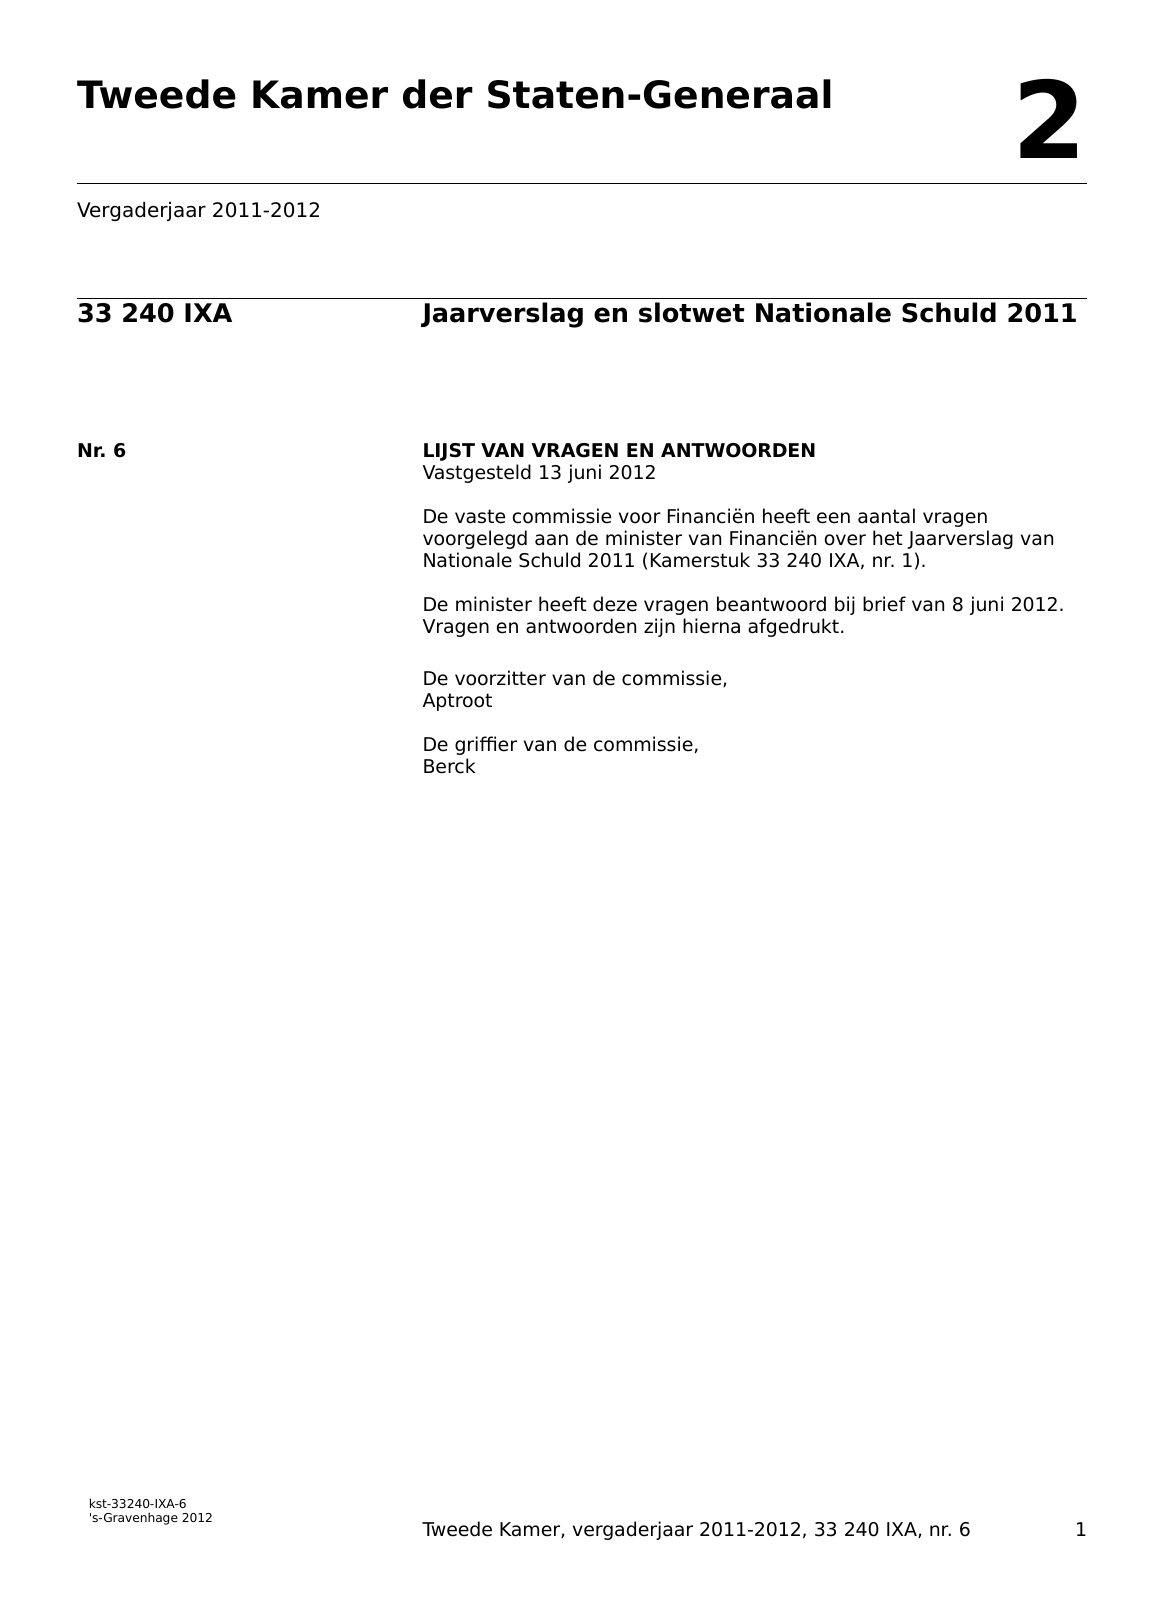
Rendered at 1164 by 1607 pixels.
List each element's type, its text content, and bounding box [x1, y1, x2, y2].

text De voorzitter van de commissie, Aptroot [422, 668, 1087, 712]
table_header Tweede Kamer der Staten-Generaal [77, 59, 886, 183]
table_header 2 [886, 59, 1087, 183]
text Vastgesteld 13 juni 2012 [422, 462, 1087, 484]
text 's-Gravenhage 2012 [88, 1511, 323, 1525]
table_cell Vergaderjaar 2011-2012 [77, 184, 1087, 298]
subtitle Nr. 6 LIJST VAN VRAGEN EN ANTWOORDEN [77, 440, 1087, 462]
subtitle 33 240 IXA Jaarverslag en slotwet Nationale Schuld 2011 [77, 299, 1087, 329]
text De griffier van de commissie, Berck [422, 734, 1087, 778]
text kst-33240-IXA-6 [88, 1497, 323, 1511]
text De vaste commissie voor Financiën heeft een aantal vragen voorgelegd aan de minister van Financiën over het Jaarverslag van Nationale Schuld 2011 (Kamerstuk 33 240 IXA, nr. 1). [422, 506, 1087, 572]
text De minister heeft deze vragen beantwoord bij brief van 8 juni 2012. Vragen en antwoorden zijn hierna afgedrukt. [422, 594, 1087, 638]
